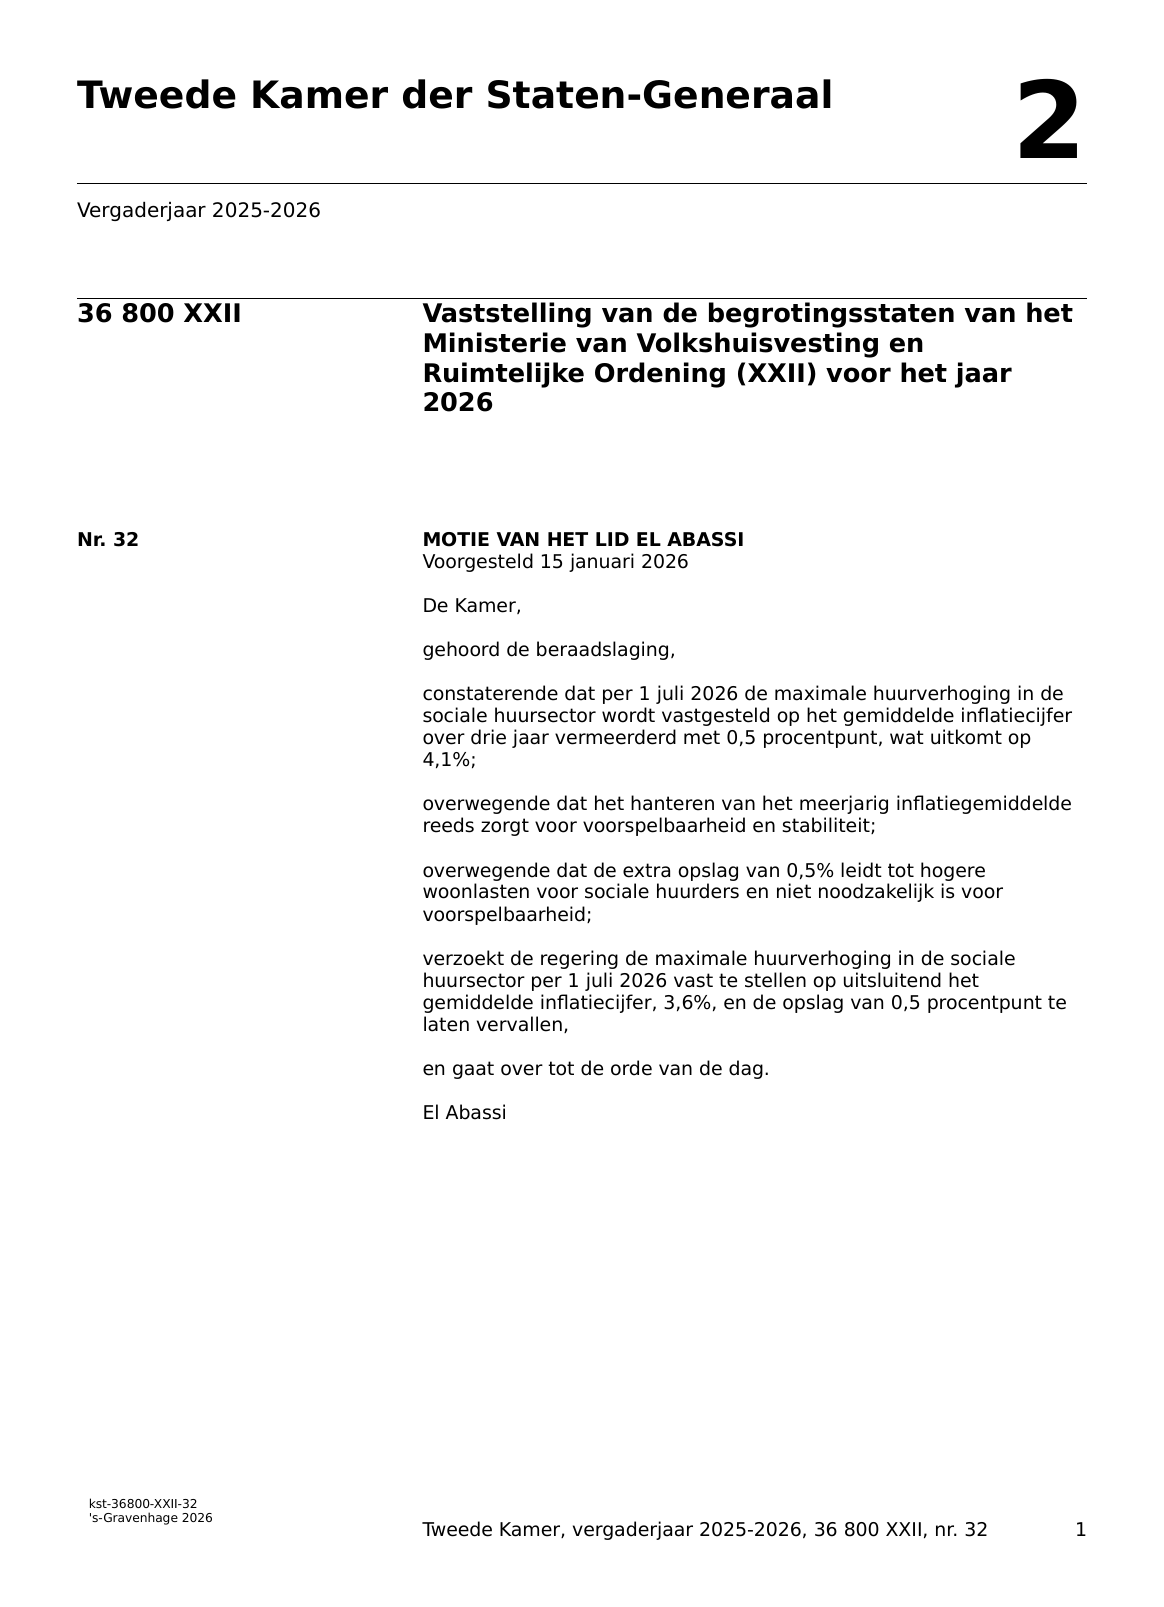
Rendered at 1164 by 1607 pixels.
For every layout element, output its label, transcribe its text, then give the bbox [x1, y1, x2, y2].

text en gaat over tot de orde van de dag. [422, 1058, 1087, 1080]
table_header 2 [886, 59, 1087, 183]
text El Abassi [422, 1102, 1087, 1124]
text overwegende dat het hanteren van het meerjarig inflatiegemiddelde reeds zorgt voor voorspelbaarheid en stabiliteit; [422, 793, 1087, 837]
subtitle Nr. 32 MOTIE VAN HET LID EL ABASSI [77, 529, 1087, 551]
text Voorgesteld 15 januari 2026 [422, 551, 1087, 573]
text gehoord de beraadslaging, [422, 639, 1087, 661]
text verzoekt de regering de maximale huurverhoging in de sociale huursector per 1 juli 2026 vast te stellen op uitsluitend het gemiddelde inflatiecijfer, 3,6%, en de opslag van 0,5 procentpunt te laten vervallen, [422, 948, 1087, 1036]
text De Kamer, [422, 595, 1087, 617]
text 's-Gravenhage 2026 [88, 1511, 323, 1525]
text overwegende dat de extra opslag van 0,5% leidt tot hogere woonlasten voor sociale huurders en niet noodzakelijk is voor voorspelbaarheid; [422, 859, 1087, 925]
table_cell Vergaderjaar 2025-2026 [77, 184, 1087, 298]
text constaterende dat per 1 juli 2026 de maximale huurverhoging in de sociale huursector wordt vastgesteld op het gemiddelde inflatiecijfer over drie jaar vermeerderd met 0,5 procentpunt, wat uitkomt op 4,1%; [422, 683, 1087, 771]
subtitle 36 800 XXII Vaststelling van de begrotingsstaten van het Ministerie van Volkshuisvesting en Ruimtelijke Ordening (XXII) voor het jaar 2026 [77, 299, 1087, 418]
table_header Tweede Kamer der Staten-Generaal [77, 59, 886, 183]
text kst-36800-XXII-32 [88, 1497, 323, 1511]
